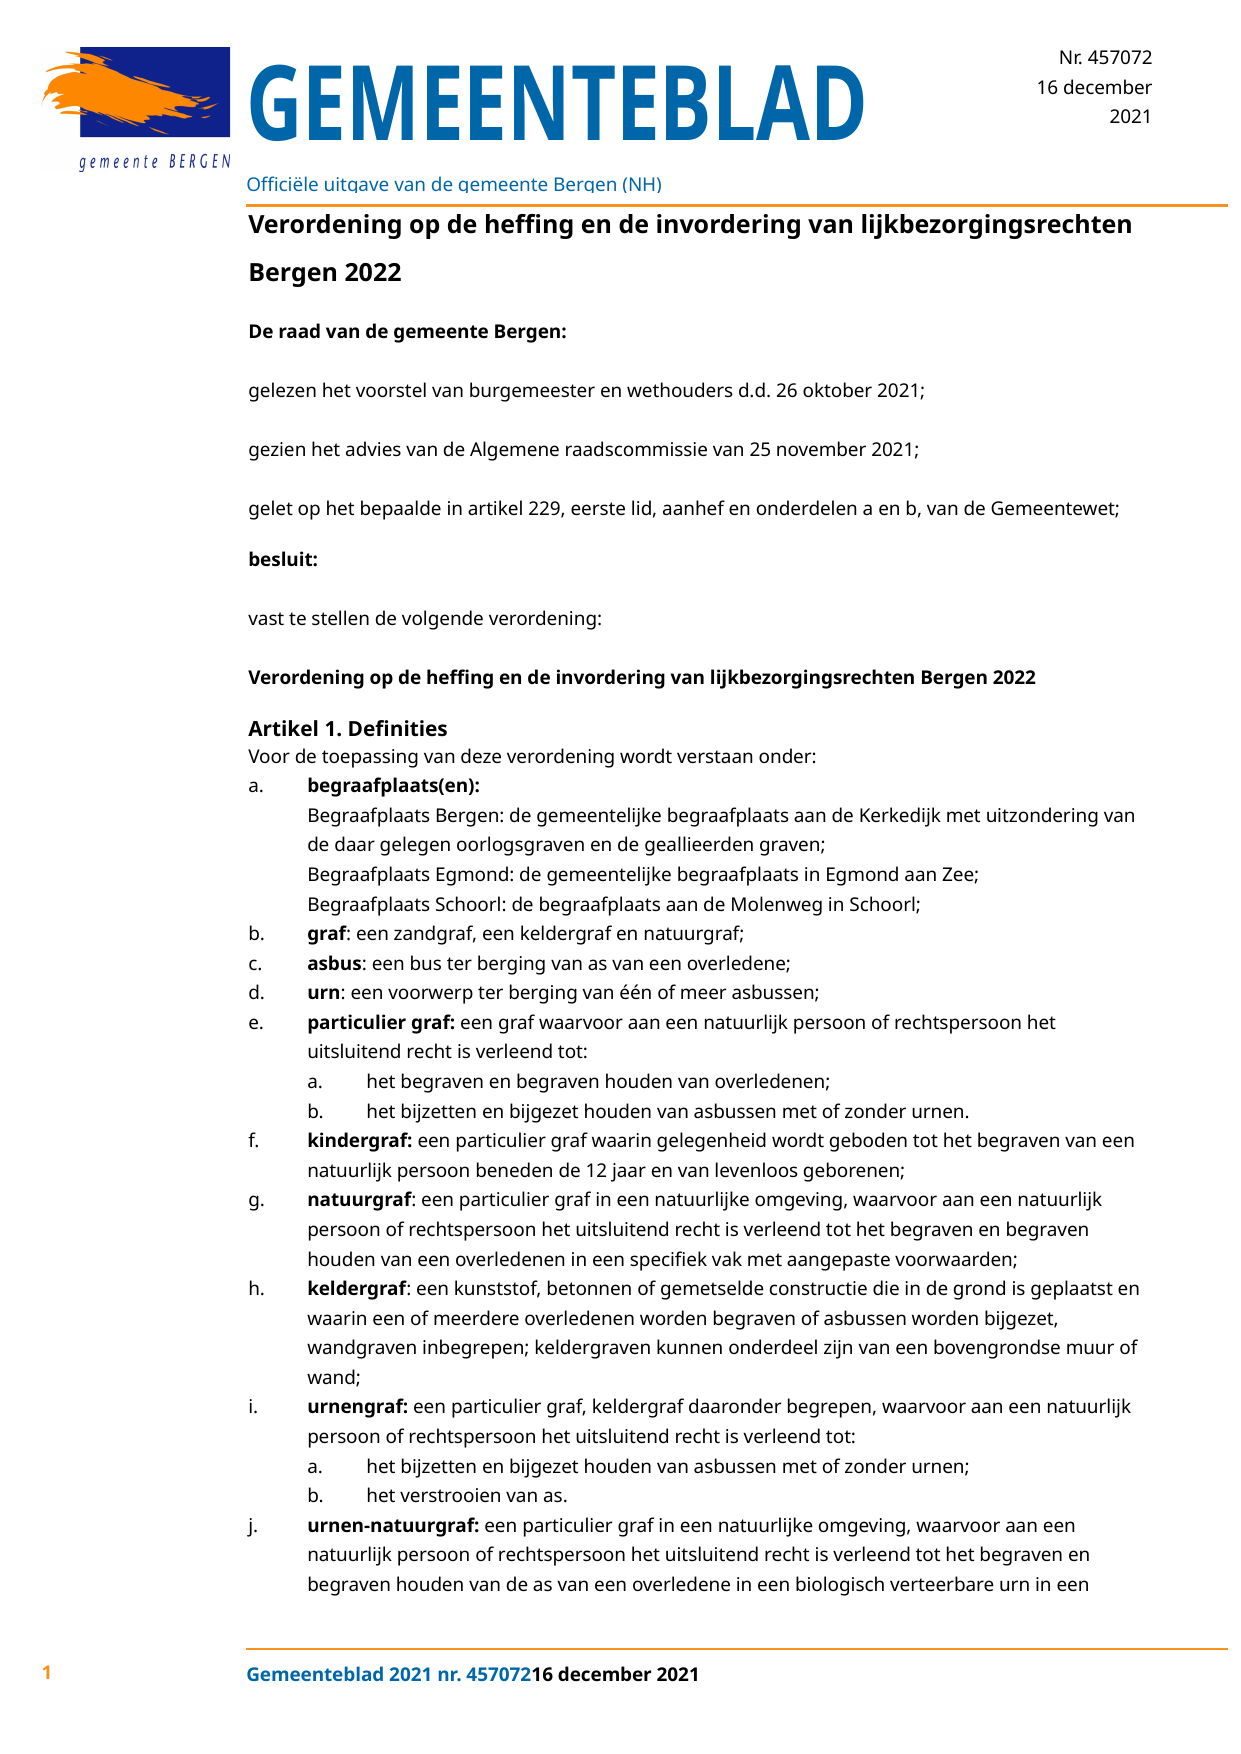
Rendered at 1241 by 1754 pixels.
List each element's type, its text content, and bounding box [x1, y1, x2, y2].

text vast te stellen de volgende verordening: [248, 605, 1152, 631]
list graf: een zandgraf, een keldergraf en natuurgraf; [248, 920, 1152, 946]
text De raad van de gemeente Bergen: [248, 318, 1152, 344]
list keldergraf: een kunststof, betonnen of gemetselde constructie die in de grond is geplaatst en waarin een of meerdere overledenen worden begraven of asbussen worden bijgezet, wandgraven inbegrepen; keldergraven kunnen onderdeel zijn van een bovengrondse muur of wand; [248, 1275, 1152, 1390]
list het verstrooien van as. [307, 1482, 1152, 1508]
list kindergraf: een particulier graf waarin gelegenheid wordt geboden tot het begraven van een natuurlijk persoon beneden de 12 jaar en van levenloos geborenen; [248, 1127, 1152, 1183]
text gelezen het voorstel van burgemeester en wethouders d.d. 26 oktober 2021; [248, 377, 1152, 403]
text Artikel 1. Definities [248, 714, 1152, 743]
list urnengraf: een particulier graf, keldergraf daaronder begrepen, waarvoor aan een natuurlijk persoon of rechtspersoon het uitsluitend recht is verleend tot: [248, 1394, 1152, 1449]
picture [41, 47, 231, 172]
text gezien het advies van de Algemene raadscommissie van 25 november 2021; [248, 436, 1152, 462]
list urnen-natuurgraf: een particulier graf in een natuurlijke omgeving, waarvoor aan een natuurlijk persoon of rechtspersoon het uitsluitend recht is verleend tot het begraven en begraven houden van de as van een overledene in een biologisch verteerbare urn in een [248, 1512, 1152, 1597]
list asbus: een bus ter berging van as van een overledene; [248, 950, 1152, 976]
list het bijzetten en bijgezet houden van asbussen met of zonder urnen; [307, 1453, 1152, 1479]
list particulier graf: een graf waarvoor aan een natuurlijk persoon of rechtspersoon het uitsluitend recht is verleend tot: [248, 1009, 1152, 1064]
list Begraafplaats Schoorl: de begraafplaats aan de Molenweg in Schoorl; [248, 891, 1152, 917]
text besluit: [248, 546, 1152, 571]
text Voor de toepassing van deze verordening wordt verstaan onder: [248, 743, 1152, 769]
list Begraafplaats Bergen: de gemeentelijke begraafplaats aan de Kerkedijk met uitzondering van de daar gelegen oorlogsgraven en de geallieerden graven; [248, 802, 1152, 857]
list natuurgraf: een particulier graf in een natuurlijke omgeving, waarvoor aan een natuurlijk persoon of rechtspersoon het uitsluitend recht is verleend tot het begraven en begraven houden van een overledenen in een specifiek vak met aangepaste voorwaarden; [248, 1187, 1152, 1272]
text gelet op het bepaalde in artikel 229, eerste lid, aanhef en onderdelen a en b, van de Gemeentewet; [248, 495, 1152, 521]
list begraafplaats(en): [248, 772, 1152, 798]
list het begraven en begraven houden van overledenen; [307, 1068, 1152, 1094]
list het bijzetten en bijgezet houden van asbussen met of zonder urnen. [307, 1098, 1152, 1124]
text Verordening op de heffing en de invordering van lijkbezorgingsrechten Bergen 2022 [248, 664, 1152, 690]
list urn: een voorwerp ter berging van één of meer asbussen; [248, 979, 1152, 1005]
list Begraafplaats Egmond: de gemeentelijke begraafplaats in Egmond aan Zee; [248, 861, 1152, 887]
text Verordening op de heffing en de invordering van lijkbezorgingsrechten Bergen 2022 [248, 207, 1152, 288]
